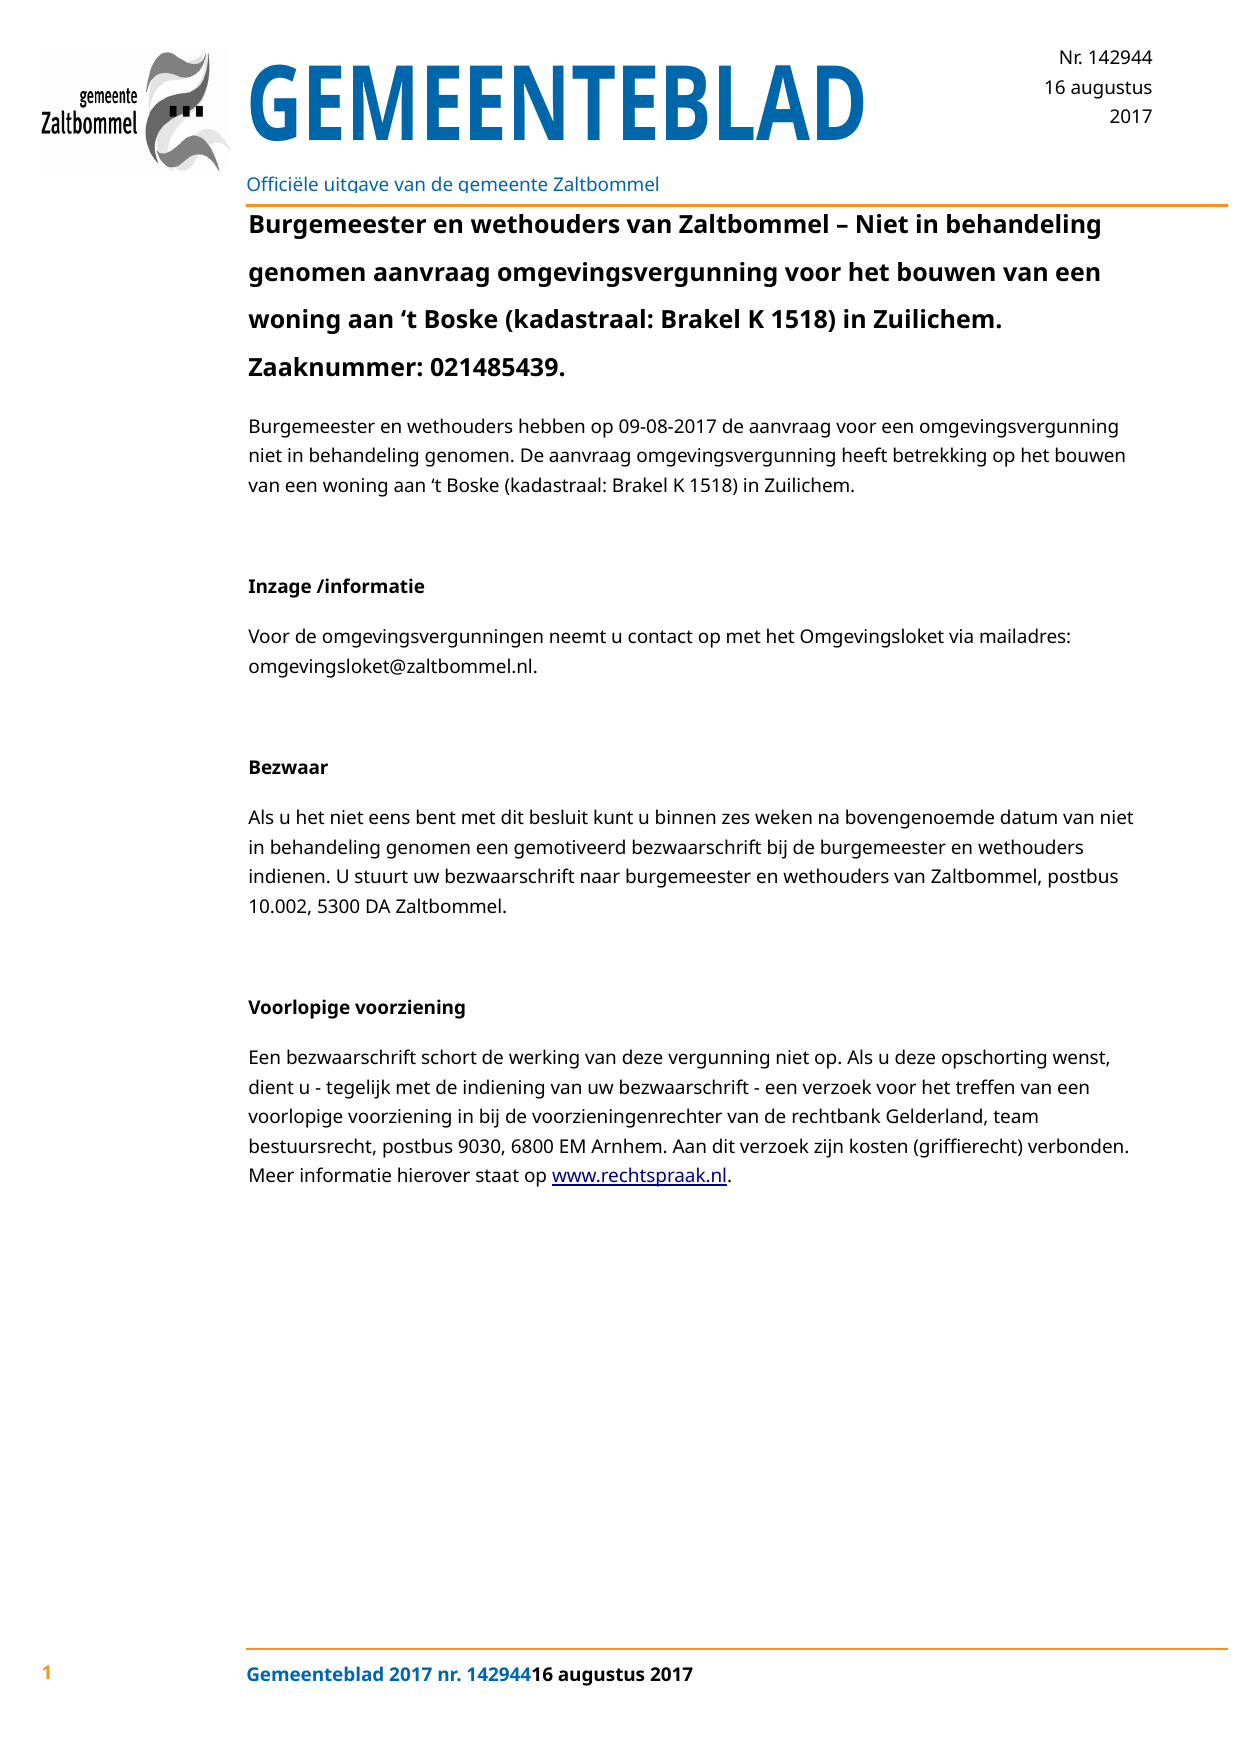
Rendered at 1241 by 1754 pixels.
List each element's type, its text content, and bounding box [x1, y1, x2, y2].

text Burgemeester en wethouders van Zaltbommel – Niet in behandeling genomen aanvraag omgevingsvergunning voor het bouwen van een woning aan ‘t Boske (kadastraal: Brakel K 1518) in Zuilichem. Zaaknummer: 021485439. [248, 207, 1152, 384]
text Voor de omgevingsvergunningen neemt u contact op met het Omgevingsloket via mailadres: omgevingsloket@zaltbommel.nl. [248, 623, 1152, 679]
text Voorlopige voorziening [248, 994, 1152, 1020]
text Bezwaar [248, 754, 1152, 780]
text Burgemeester en wethouders hebben op 09-08-2017 de aanvraag voor een omgevingsvergunning niet in behandeling genomen. De aanvraag omgevingsvergunning heeft betrekking op het bouwen van een woning aan ‘t Boske (kadastraal: Brakel K 1518) in Zuilichem. [248, 413, 1152, 498]
picture [41, 47, 231, 172]
text Als u het niet eens bent met dit besluit kunt u binnen zes weken na bovengenoemde datum van niet in behandeling genomen een gemotiveerd bezwaarschrift bij de burgemeester en wethouders indienen. U stuurt uw bezwaarschrift naar burgemeester en wethouders van Zaltbommel, postbus 10.002, 5300 DA Zaltbommel. [248, 804, 1152, 919]
text Een bezwaarschrift schort de werking van deze vergunning niet op. Als u deze opschorting wenst, dient u - tegelijk met de indiening van uw bezwaarschrift - een verzoek voor het treffen van een voorlopige voorziening in bij de voorzieningenrechter van de rechtbank Gelderland, team bestuursrecht, postbus 9030, 6800 EM Arnhem. Aan dit verzoek zijn kosten (griffierecht) verbonden. Meer informatie hierover staat op www.rechtspraak.nl. [248, 1044, 1152, 1188]
text Inzage /informatie [248, 573, 1152, 599]
